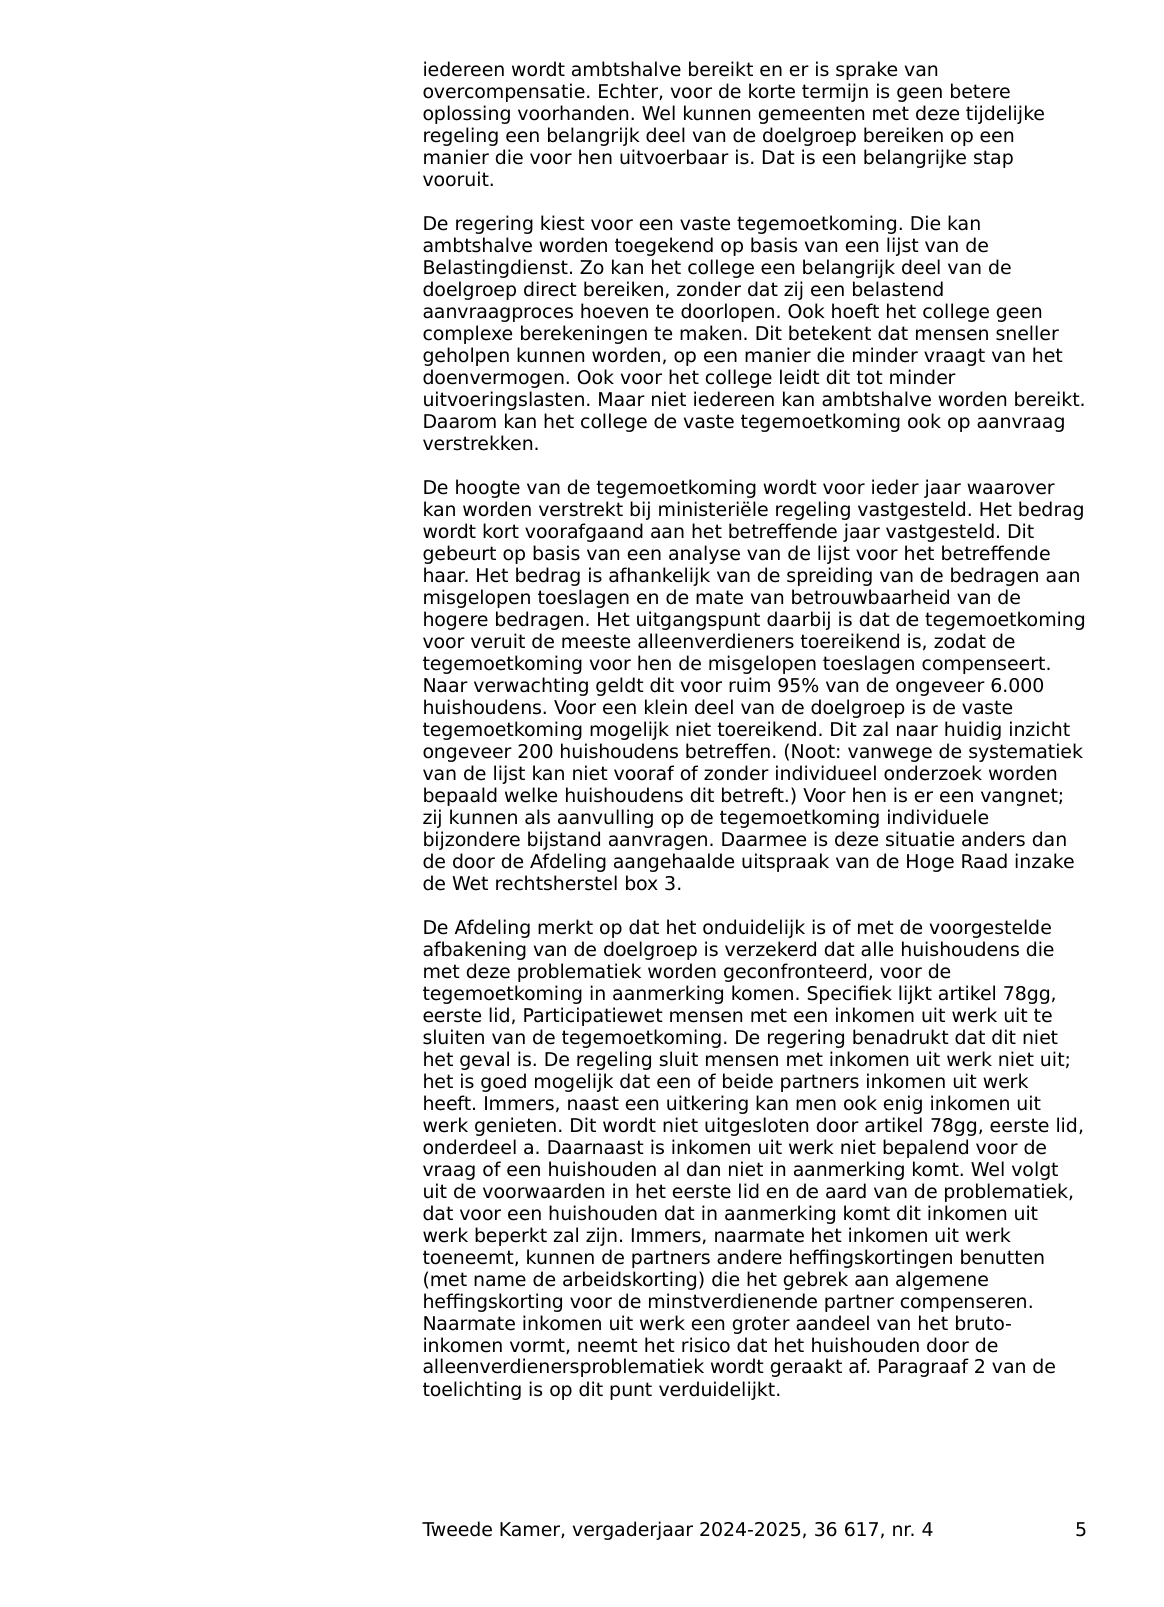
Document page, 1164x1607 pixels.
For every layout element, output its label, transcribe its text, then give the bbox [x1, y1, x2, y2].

text De hoogte van de tegemoetkoming wordt voor ieder jaar waarover kan worden verstrekt bij ministeriële regeling vastgesteld. Het bedrag wordt kort voorafgaand aan het betreffende jaar vastgesteld. Dit gebeurt op basis van een analyse van de lijst voor het betreffende haar. Het bedrag is afhankelijk van de spreiding van de bedragen aan misgelopen toeslagen en de mate van betrouwbaarheid van de hogere bedragen. Het uitgangspunt daarbij is dat de tegemoetkoming voor veruit de meeste alleenverdieners toereikend is, zodat de tegemoetkoming voor hen de misgelopen toeslagen compenseert. Naar verwachting geldt dit voor ruim 95% van de ongeveer 6.000 huishoudens. Voor een klein deel van de doelgroep is de vaste tegemoetkoming mogelijk niet toereikend. Dit zal naar huidig inzicht ongeveer 200 huishoudens betreffen. (Noot: vanwege de systematiek van de lijst kan niet vooraf of zonder individueel onderzoek worden bepaald welke huishoudens dit betreft.) Voor hen is er een vangnet; zij kunnen als aanvulling op de tegemoetkoming individuele bijzondere bijstand aanvragen. Daarmee is deze situatie anders dan de door de Afdeling aangehaalde uitspraak van de Hoge Raad inzake de Wet rechtsherstel box 3. [422, 477, 1087, 895]
text iedereen wordt ambtshalve bereikt en er is sprake van overcompensatie. Echter, voor de korte termijn is geen betere oplossing voorhanden. Wel kunnen gemeenten met deze tijdelijke regeling een belangrijk deel van de doelgroep bereiken op een manier die voor hen uitvoerbaar is. Dat is een belangrijke stap vooruit. [422, 59, 1087, 191]
text De regering kiest voor een vaste tegemoetkoming. Die kan ambtshalve worden toegekend op basis van een lijst van de Belastingdienst. Zo kan het college een belangrijk deel van de doelgroep direct bereiken, zonder dat zij een belastend aanvraagproces hoeven te doorlopen. Ook hoeft het college geen complexe berekeningen te maken. Dit betekent dat mensen sneller geholpen kunnen worden, op een manier die minder vraagt van het doenvermogen. Ook voor het college leidt dit tot minder uitvoeringslasten. Maar niet iedereen kan ambtshalve worden bereikt. Daarom kan het college de vaste tegemoetkoming ook op aanvraag verstrekken. [422, 213, 1087, 455]
text De Afdeling merkt op dat het onduidelijk is of met de voorgestelde afbakening van de doelgroep is verzekerd dat alle huishoudens die met deze problematiek worden geconfronteerd, voor de tegemoetkoming in aanmerking komen. Specifiek lijkt artikel 78gg, eerste lid, Participatiewet mensen met een inkomen uit werk uit te sluiten van de tegemoetkoming. De regering benadrukt dat dit niet het geval is. De regeling sluit mensen met inkomen uit werk niet uit; het is goed mogelijk dat een of beide partners inkomen uit werk heeft. Immers, naast een uitkering kan men ook enig inkomen uit werk genieten. Dit wordt niet uitgesloten door artikel 78gg, eerste lid, onderdeel a. Daarnaast is inkomen uit werk niet bepalend voor de vraag of een huishouden al dan niet in aanmerking komt. Wel volgt uit de voorwaarden in het eerste lid en de aard van de problematiek, dat voor een huishouden dat in aanmerking komt dit inkomen uit werk beperkt zal zijn. Immers, naarmate het inkomen uit werk toeneemt, kunnen de partners andere heffingskortingen benutten (met name de arbeidskorting) die het gebrek aan algemene heffingskorting voor de minstverdienende partner compenseren. Naarmate inkomen uit werk een groter aandeel van het bruto-inkomen vormt, neemt het risico dat het huishouden door de alleenverdienersproblematiek wordt geraakt af. Paragraaf 2 van de toelichting is op dit punt verduidelijkt. [422, 917, 1087, 1400]
